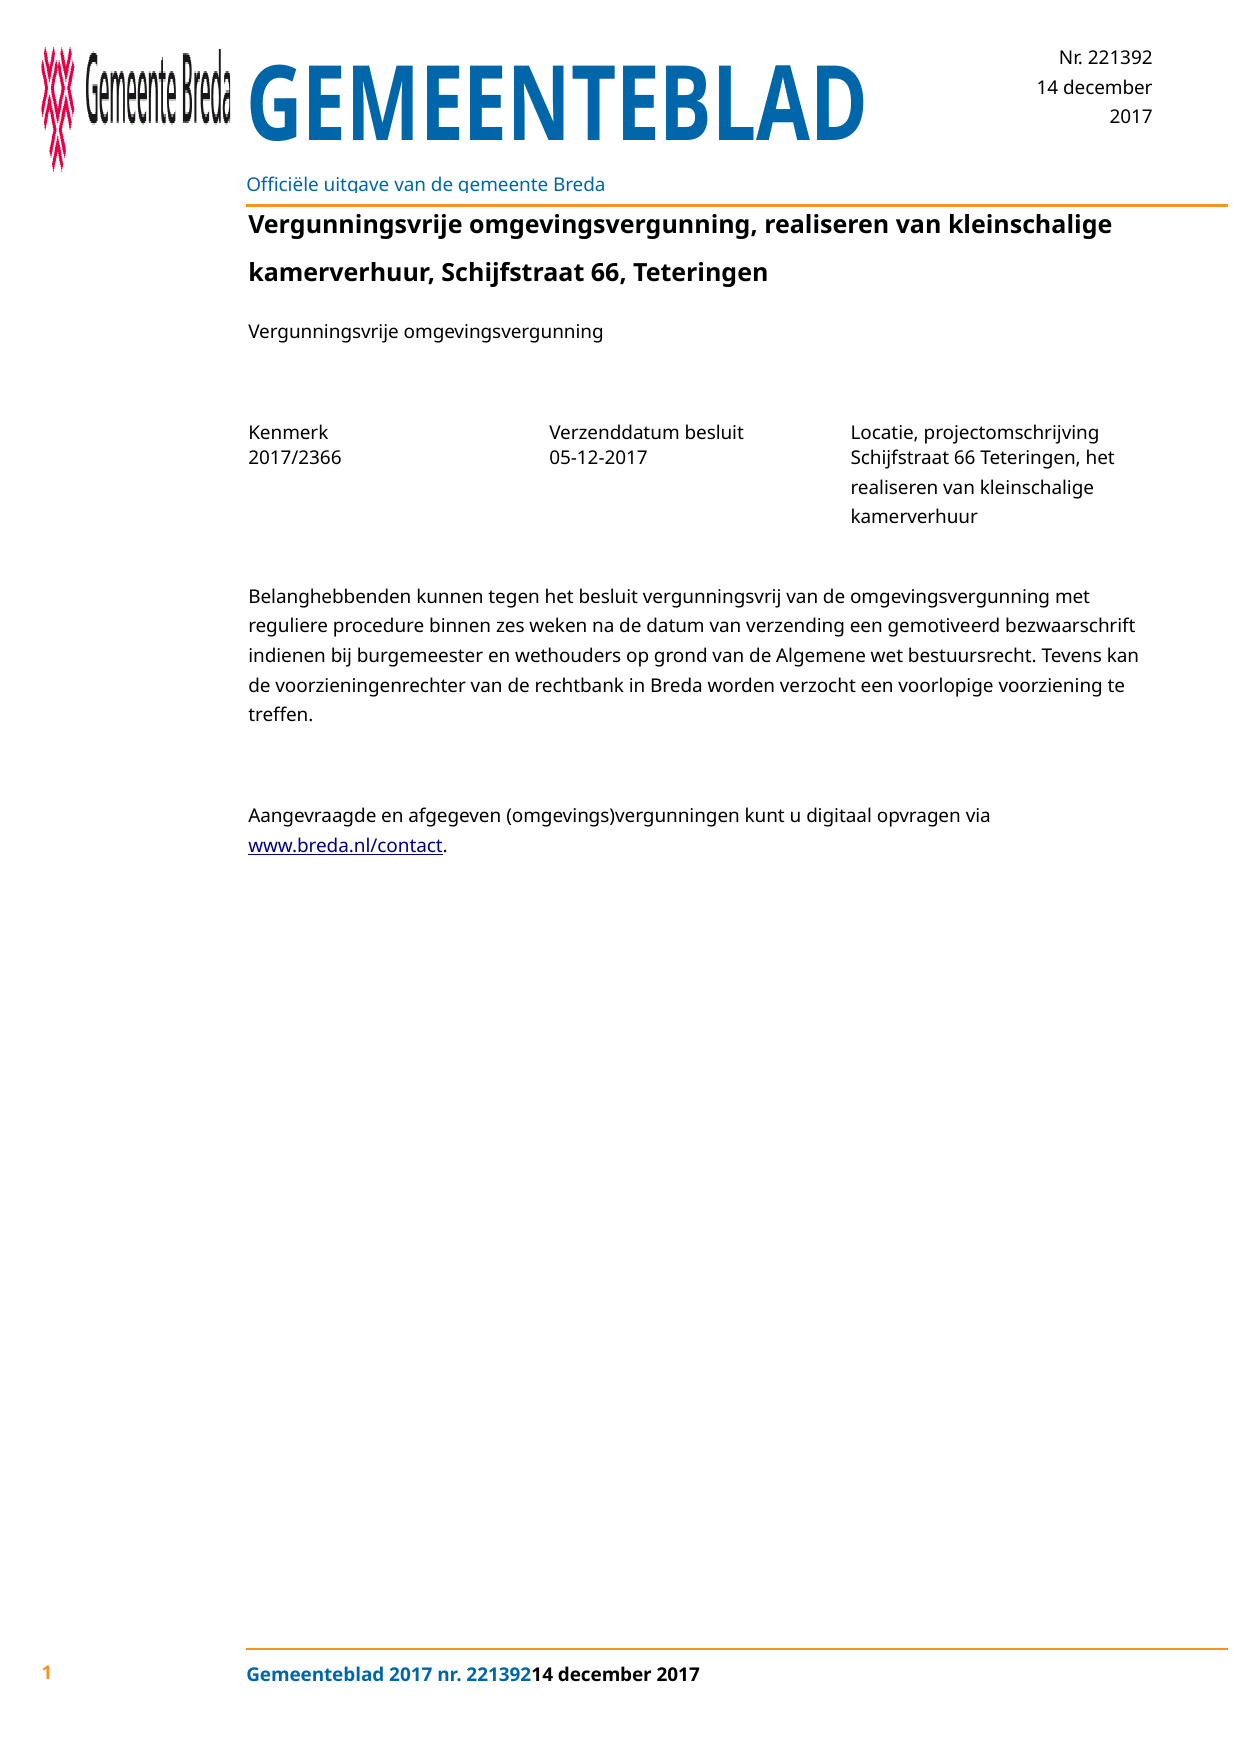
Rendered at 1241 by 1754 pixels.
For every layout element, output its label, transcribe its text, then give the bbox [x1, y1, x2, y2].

table_header Locatie, projectomschrijving [850, 419, 1152, 444]
table_header Verzenddatum besluit [549, 419, 850, 444]
text Aangevraagde en afgegeven (omgevings)vergunningen kunt u digitaal opvragen via www.breda.nl/contact. [248, 802, 1152, 858]
text Belanghebbenden kunnen tegen het besluit vergunningsvrij van de omgevingsvergunning met reguliere procedure binnen zes weken na de datum van verzending een gemotiveerd bezwaarschrift indienen bij burgemeester en wethouders op grond van de Algemene wet bestuursrecht. Tevens kan de voorzieningenrechter van de rechtbank in Breda worden verzocht een voorlopige voorziening te treffen. [248, 583, 1152, 727]
table_cell Schijfstraat 66 Teteringen, het realiseren van kleinschalige kamerverhuur [850, 445, 1152, 529]
text Vergunningsvrije omgevingsvergunning [248, 318, 1152, 344]
text Vergunningsvrije omgevingsvergunning, realiseren van kleinschalige kamerverhuur, Schijfstraat 66, Teteringen [248, 207, 1152, 288]
table_cell 2017/2366 [248, 445, 549, 529]
picture [41, 47, 231, 172]
table_cell 05-12-2017 [549, 445, 850, 529]
table_header Kenmerk [248, 419, 549, 444]
